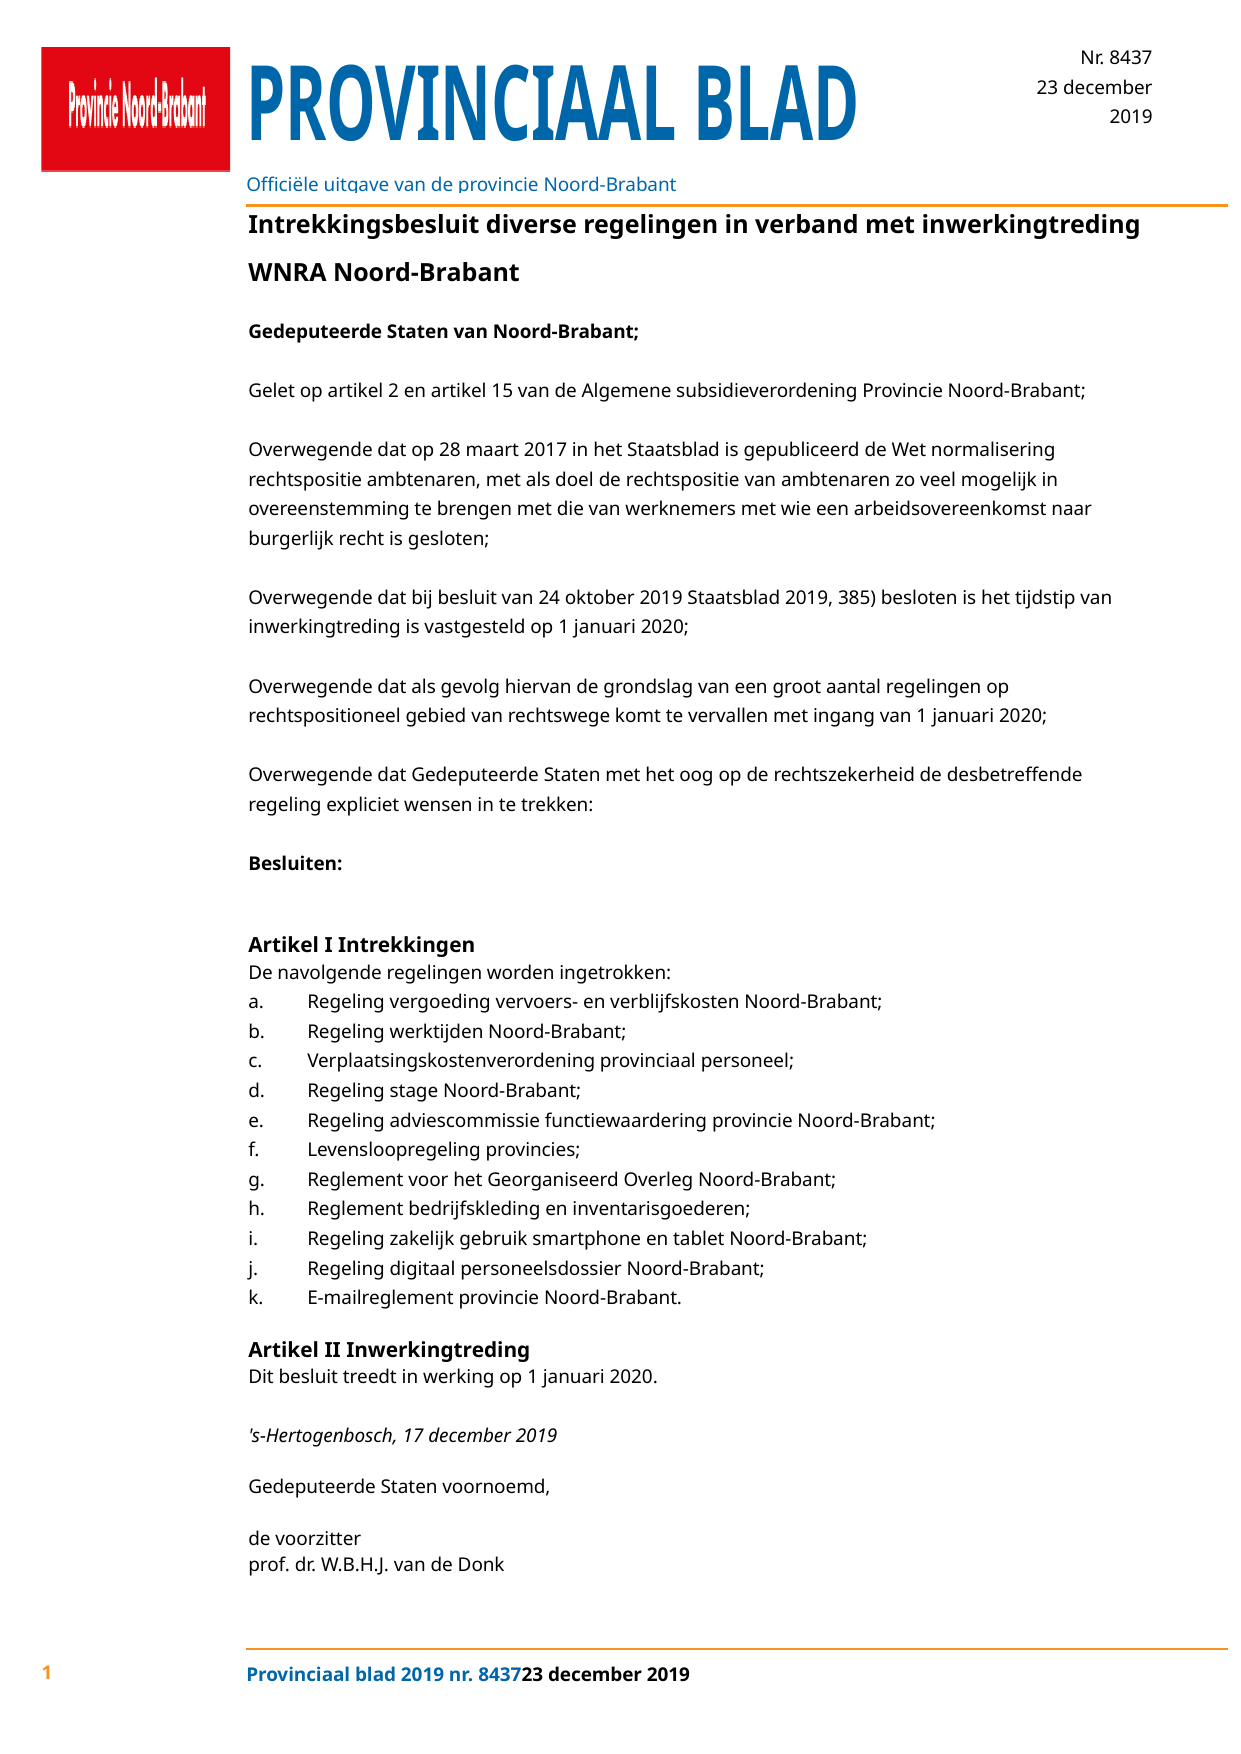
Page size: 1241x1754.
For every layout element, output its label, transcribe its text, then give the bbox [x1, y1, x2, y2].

text Overwegende dat als gevolg hiervan de grondslag van een groot aantal regelingen op rechtspositioneel gebied van rechtswege komt te vervallen met ingang van 1 januari 2020; [248, 673, 1152, 728]
text 's-Hertogenbosch, 17 december 2019 [248, 1422, 1152, 1448]
list Regeling stage Noord-Brabant; [248, 1077, 1152, 1103]
text de voorzitter [248, 1525, 1152, 1551]
text Gedeputeerde Staten van Noord-Brabant; [248, 318, 1152, 344]
list Reglement bedrijfskleding en inventarisgoederen; [248, 1196, 1152, 1221]
text Besluiten: [248, 850, 1152, 876]
text Overwegende dat bij besluit van 24 oktober 2019 Staatsblad 2019, 385) besloten is het tijdstip van inwerkingtreding is vastgesteld op 1 januari 2020; [248, 584, 1152, 639]
text Gedeputeerde Staten voornoemd, [248, 1474, 1152, 1499]
text Overwegende dat Gedeputeerde Staten met het oog op de rechtszekerheid de desbetreffende regeling expliciet wensen in te trekken: [248, 762, 1152, 817]
text Gelet op artikel 2 en artikel 15 van de Algemene subsidieverordening Provincie Noord-Brabant; [248, 377, 1152, 403]
text De navolgende regelingen worden ingetrokken: [248, 959, 1152, 984]
list Regeling vergoeding vervoers- en verblijfskosten Noord-Brabant; [248, 988, 1152, 1014]
text Artikel I Intrekkingen [248, 930, 1152, 959]
picture [41, 47, 231, 172]
text prof. dr. W.B.H.J. van de Donk [248, 1551, 1152, 1577]
list Verplaatsingskostenverordening provinciaal personeel; [248, 1048, 1152, 1073]
list Regeling zakelijk gebruik smartphone en tablet Noord-Brabant; [248, 1225, 1152, 1251]
text Dit besluit treedt in werking op 1 januari 2020. [248, 1363, 1152, 1389]
text Overwegende dat op 28 maart 2017 in het Staatsblad is gepubliceerd de Wet normalisering rechtspositie ambtenaren, met als doel de rechtspositie van ambtenaren zo veel mogelijk in overeenstemming te brengen met die van werknemers met wie een arbeidsovereenkomst naar burgerlijk recht is gesloten; [248, 436, 1152, 551]
list Regeling digitaal personeelsdossier Noord-Brabant; [248, 1255, 1152, 1280]
list Regeling werktijden Noord-Brabant; [248, 1018, 1152, 1044]
list Regeling adviescommissie functiewaardering provincie Noord-Brabant; [248, 1107, 1152, 1132]
list Levensloopregeling provincies; [248, 1136, 1152, 1162]
text Intrekkingsbesluit diverse regelingen in verband met inwerkingtreding WNRA Noord-Brabant [248, 207, 1152, 288]
list Reglement voor het Georganiseerd Overleg Noord-Brabant; [248, 1166, 1152, 1192]
list E-mailreglement provincie Noord-Brabant. [248, 1284, 1152, 1310]
text Artikel II Inwerkingtreding [248, 1335, 1152, 1363]
